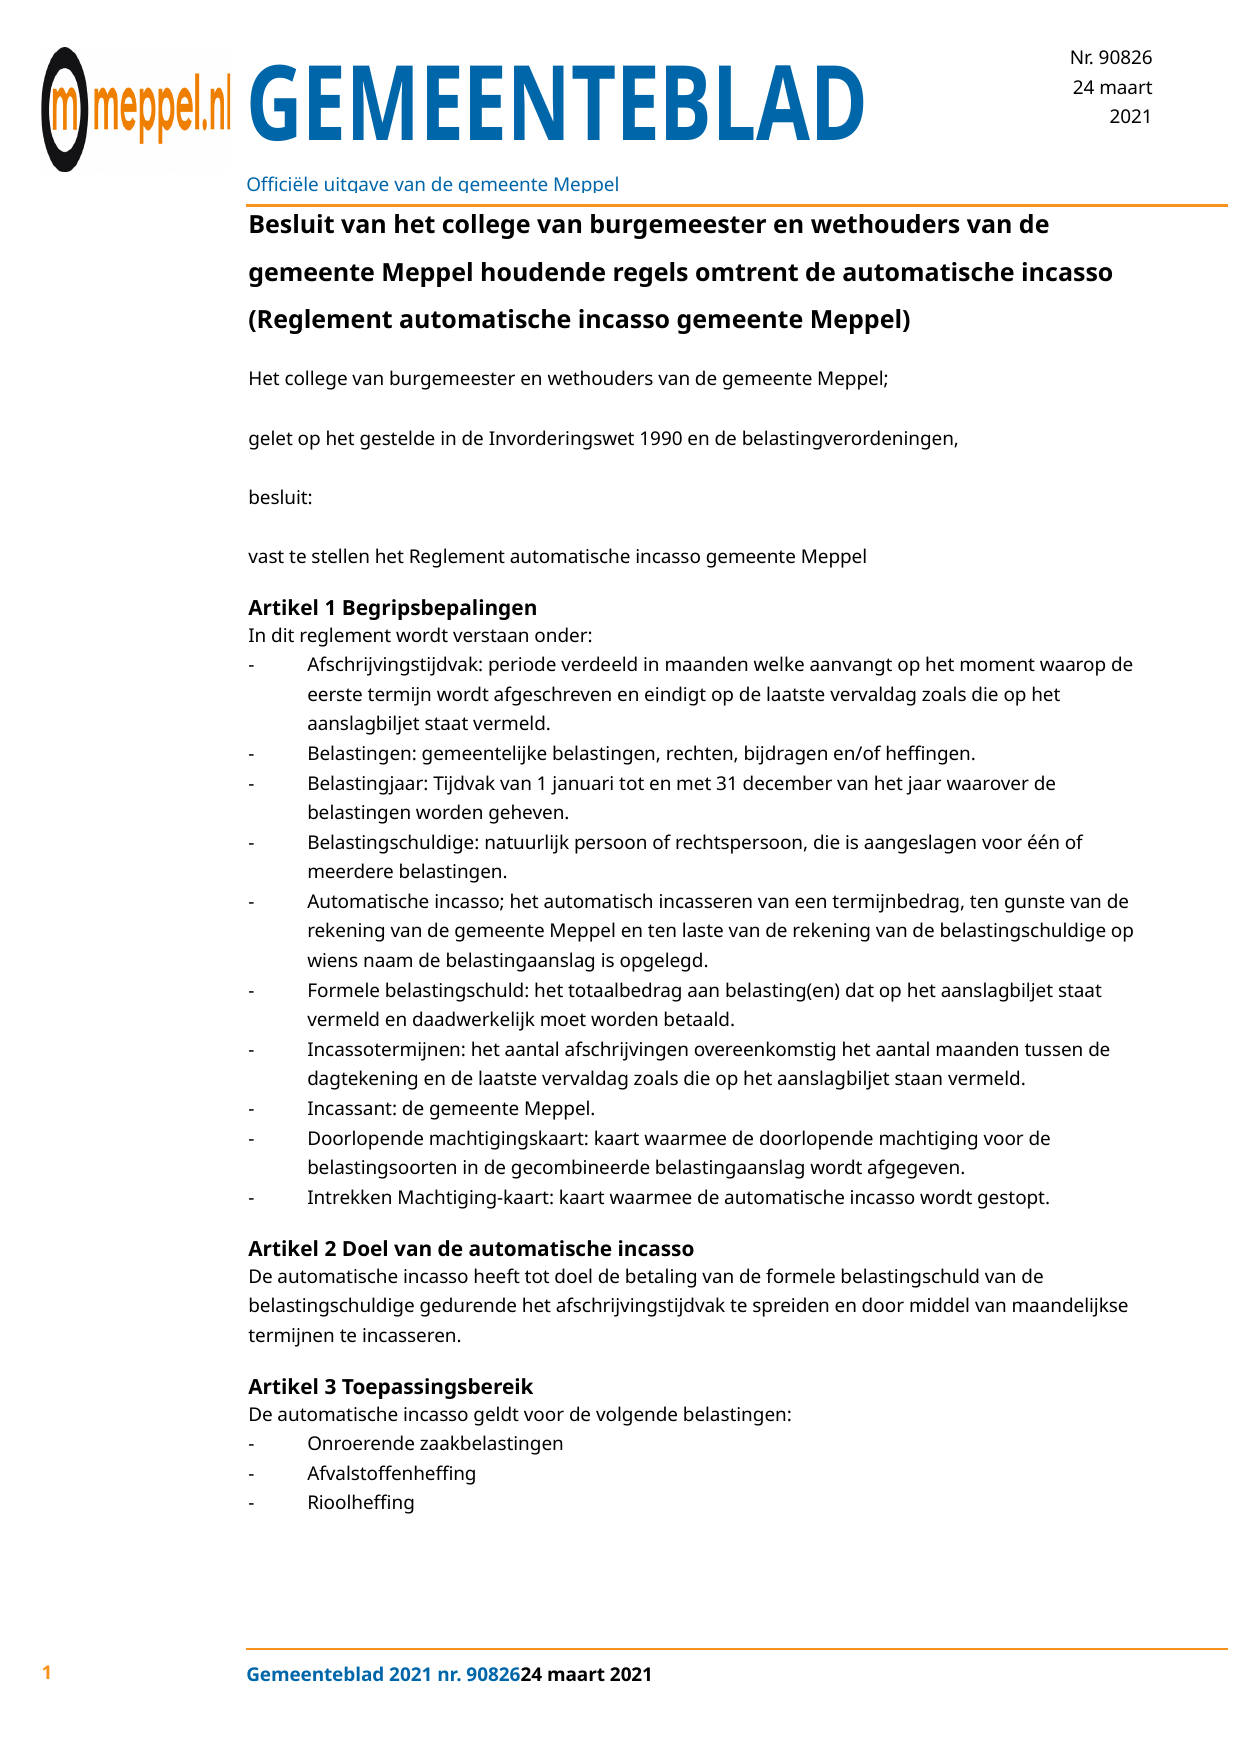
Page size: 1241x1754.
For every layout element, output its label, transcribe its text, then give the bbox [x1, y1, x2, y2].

list Belastingschuldige: natuurlijk persoon of rechtspersoon, die is aangeslagen voor één of meerdere belastingen. [248, 829, 1152, 884]
text In dit reglement wordt verstaan onder: [248, 622, 1152, 648]
list Doorlopende machtigingskaart: kaart waarmee de doorlopende machtiging voor de belastingsoorten in de gecombineerde belastingaanslag wordt afgegeven. [248, 1125, 1152, 1180]
list Intrekken Machtiging-kaart: kaart waarmee de automatische incasso wordt gestopt. [248, 1184, 1152, 1210]
list Formele belastingschuld: het totaalbedrag aan belasting(en) dat op het aanslagbiljet staat vermeld en daadwerkelijk moet worden betaald. [248, 977, 1152, 1032]
text Het college van burgemeester en wethouders van de gemeente Meppel; [248, 366, 1152, 391]
text Besluit van het college van burgemeester en wethouders van de gemeente Meppel houdende regels omtrent de automatische incasso (Reglement automatische incasso gemeente Meppel) [248, 207, 1152, 336]
text gelet op het gestelde in de Invorderingswet 1990 en de belastingverordeningen, [248, 425, 1152, 450]
text Artikel 1 Begripsbepalingen [248, 593, 1152, 622]
list Belastingjaar: Tijdvak van 1 januari tot en met 31 december van het jaar waarover de belastingen worden geheven. [248, 770, 1152, 825]
list Incassotermijnen: het aantal afschrijvingen overeenkomstig het aantal maanden tussen de dagtekening en de laatste vervaldag zoals die op het aanslagbiljet staan vermeld. [248, 1036, 1152, 1091]
list Belastingen: gemeentelijke belastingen, rechten, bijdragen en/of heffingen. [248, 740, 1152, 766]
list Automatische incasso; het automatisch incasseren van een termijnbedrag, ten gunste van de rekening van de gemeente Meppel en ten laste van de rekening van de belastingschuldige op wiens naam de belastingaanslag is opgelegd. [248, 888, 1152, 973]
list Incassant: de gemeente Meppel. [248, 1095, 1152, 1121]
list Afvalstoffenheffing [248, 1460, 1152, 1486]
text Artikel 3 Toepassingsbereik [248, 1372, 1152, 1401]
list Onroerende zaakbelastingen [248, 1430, 1152, 1456]
list Rioolheffing [248, 1489, 1152, 1515]
picture [41, 47, 231, 172]
text vast te stellen het Reglement automatische incasso gemeente Meppel [248, 543, 1152, 569]
text De automatische incasso heeft tot doel de betaling van de formele belastingschuld van de belastingschuldige gedurende het afschrijvingstijdvak te spreiden en door middel van maandelijkse termijnen te incasseren. [248, 1263, 1152, 1348]
list Afschrijvingstijdvak: periode verdeeld in maanden welke aanvangt op het moment waarop de eerste termijn wordt afgeschreven en eindigt op de laatste vervaldag zoals die op het aanslagbiljet staat vermeld. [248, 651, 1152, 736]
text De automatische incasso geldt voor de volgende belastingen: [248, 1401, 1152, 1427]
text Artikel 2 Doel van de automatische incasso [248, 1234, 1152, 1263]
text besluit: [248, 484, 1152, 509]
